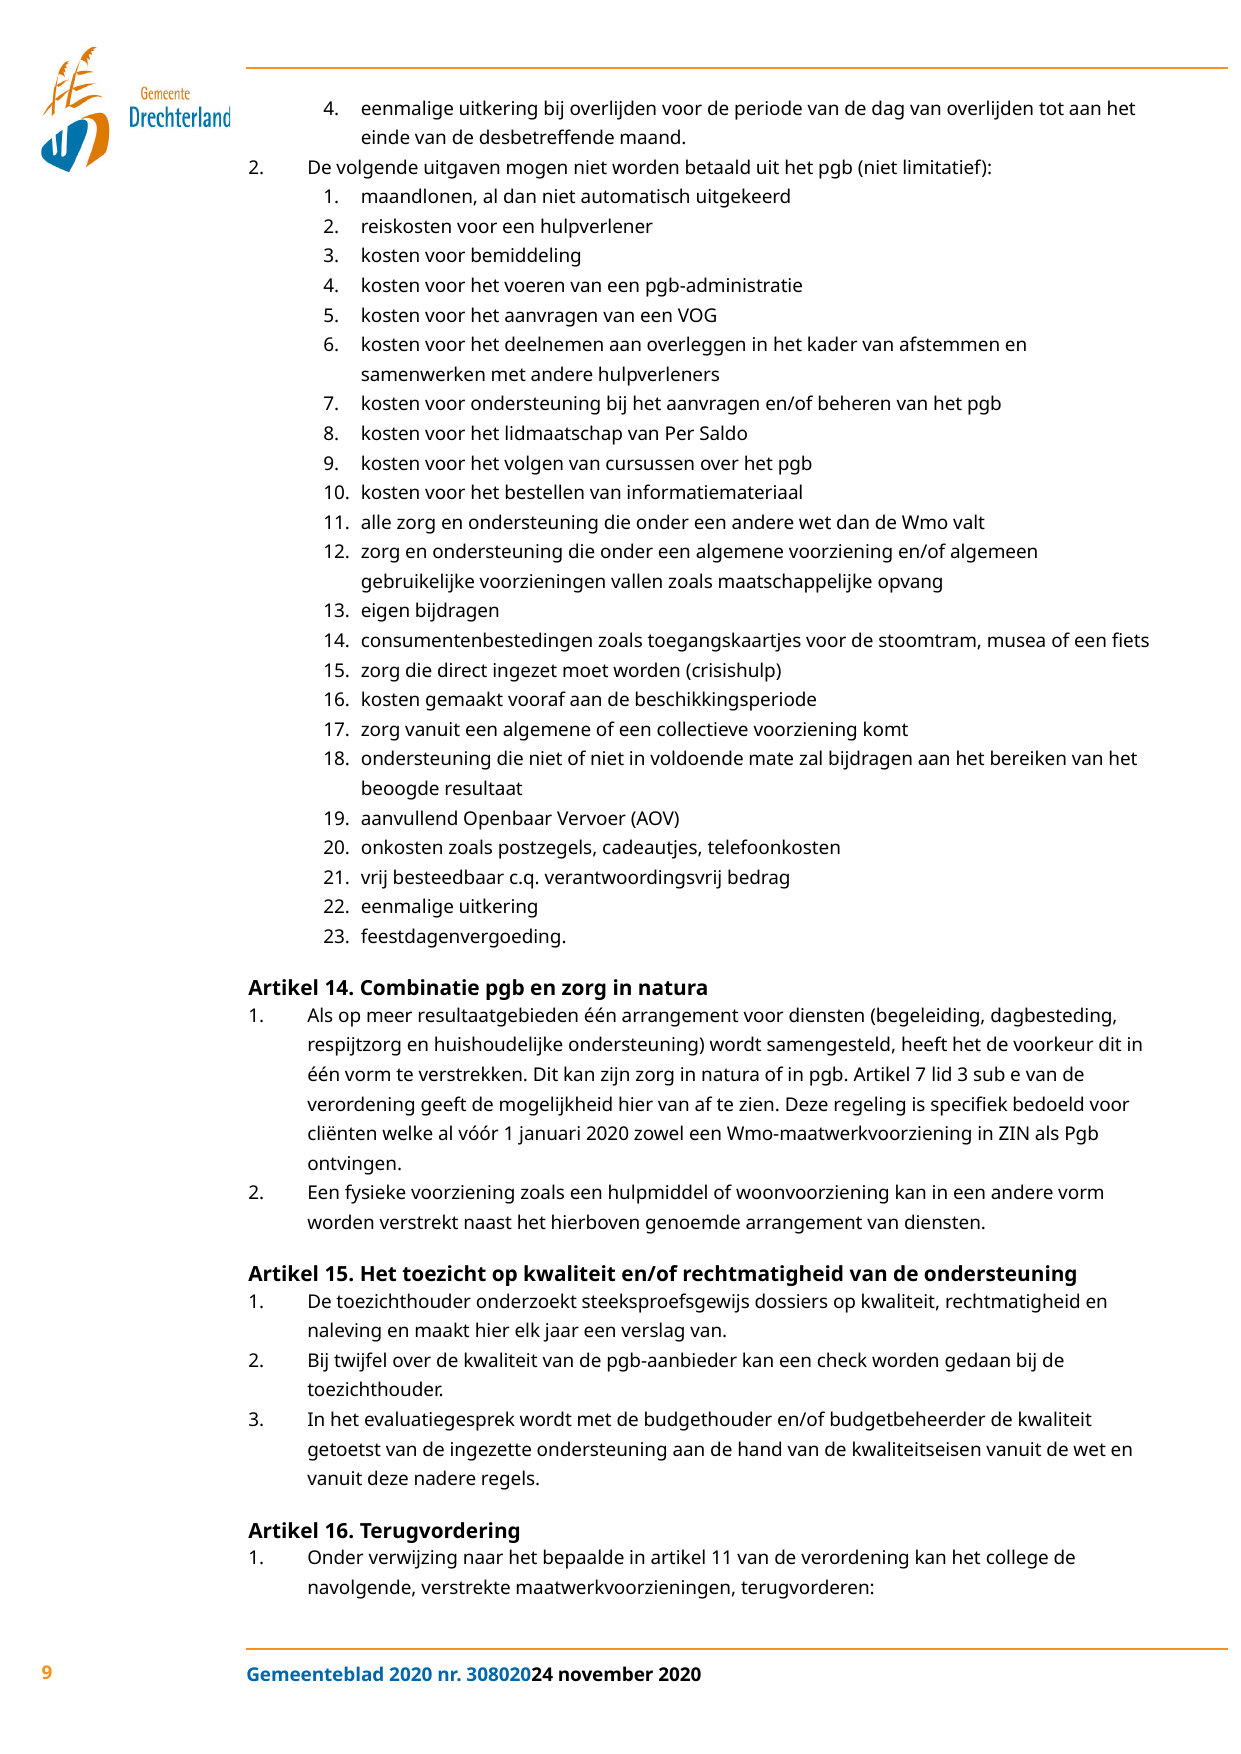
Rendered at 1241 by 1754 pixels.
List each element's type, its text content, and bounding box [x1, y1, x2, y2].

text Artikel 15. Het toezicht op kwaliteit en/of rechtmatigheid van de ondersteuning [248, 1259, 1152, 1288]
list kosten voor het aanvragen van een VOG [323, 302, 1152, 328]
list feestdagenvergoeding. [323, 923, 1152, 949]
text Artikel 16. Terugvordering [248, 1516, 1152, 1544]
list alle zorg en ondersteuning die onder een andere wet dan de Wmo valt [323, 509, 1152, 535]
list vrij besteedbaar c.q. verantwoordingsvrij bedrag [323, 864, 1152, 890]
text Artikel 14. Combinatie pgb en zorg in natura [248, 973, 1152, 1002]
list kosten voor het lidmaatschap van Per Saldo [323, 420, 1152, 446]
list De volgende uitgaven mogen niet worden betaald uit het pgb (niet limitatief): [248, 154, 1152, 180]
list kosten voor ondersteuning bij het aanvragen en/of beheren van het pgb [323, 391, 1152, 416]
picture [41, 158, 64, 172]
list zorg vanuit een algemene of een collectieve voorziening komt [323, 716, 1152, 742]
list zorg en ondersteuning die onder een algemene voorziening en/of algemeen gebruikelijke voorzieningen vallen zoals maatschappelijke opvang [323, 538, 1152, 594]
list Onder verwijzing naar het bepaalde in artikel 11 van de verordening kan het college de navolgende, verstrekte maatwerkvoorzieningen, terugvorderen: [248, 1544, 1152, 1599]
list zorg die direct ingezet moet worden (crisishulp) [323, 657, 1152, 683]
list consumentenbestedingen zoals toegangskaartjes voor de stoomtram, musea of een fiets [323, 627, 1152, 653]
list Een fysieke voorziening zoals een hulpmiddel of woonvoorziening kan in een andere vorm worden verstrekt naast het hierboven genoemde arrangement van diensten. [248, 1179, 1152, 1235]
list kosten voor het bestellen van informatiemateriaal [323, 479, 1152, 505]
list In het evaluatiegesprek wordt met de budgethouder en/of budgetbeheerder de kwaliteit getoetst van de ingezette ondersteuning aan de hand van de kwaliteitseisen vanuit de wet en vanuit deze nadere regels. [248, 1406, 1152, 1491]
list Als op meer resultaatgebieden één arrangement voor diensten (begeleiding, dagbesteding, respijtzorg en huishoudelijke ondersteuning) wordt samengesteld, heeft het de voorkeur dit in één vorm te verstrekken. Dit kan zijn zorg in natura of in pgb. Artikel 7 lid 3 sub e van de verordening geeft de mogelijkheid hier van af te zien. Deze regeling is specifiek bedoeld voor cliënten welke al vóór 1 januari 2020 zowel een Wmo-maatwerkvoorziening in ZIN als Pgb ontvingen. [248, 1002, 1152, 1176]
list kosten voor het voeren van een pgb-administratie [323, 272, 1152, 298]
picture [41, 47, 231, 172]
list eenmalige uitkering [323, 893, 1152, 919]
list ondersteuning die niet of niet in voldoende mate zal bijdragen aan het bereiken van het beoogde resultaat [323, 746, 1152, 801]
list maandlonen, al dan niet automatisch uitgekeerd [323, 183, 1152, 209]
list aanvullend Openbaar Vervoer (AOV) [323, 805, 1152, 831]
list De toezichthouder onderzoekt steeksproefsgewijs dossiers op kwaliteit, rechtmatigheid en naleving en maakt hier elk jaar een verslag van. [248, 1288, 1152, 1343]
list eigen bijdragen [323, 598, 1152, 623]
list kosten voor het deelnemen aan overleggen in het kader van afstemmen en samenwerken met andere hulpverleners [323, 331, 1152, 387]
list kosten voor het volgen van cursussen over het pgb [323, 450, 1152, 476]
list kosten gemaakt vooraf aan de beschikkingsperiode [323, 686, 1152, 712]
list onkosten zoals postzegels, cadeautjes, telefoonkosten [323, 834, 1152, 860]
list eenmalige uitkering bij overlijden voor de periode van de dag van overlijden tot aan het einde van de desbetreffende maand. [323, 95, 1152, 150]
list Bij twijfel over de kwaliteit van de pgb-aanbieder kan een check worden gedaan bij de toezichthouder. [248, 1347, 1152, 1402]
list reiskosten voor een hulpverlener [323, 213, 1152, 239]
list kosten voor bemiddeling [323, 243, 1152, 268]
picture [226, 115, 231, 124]
